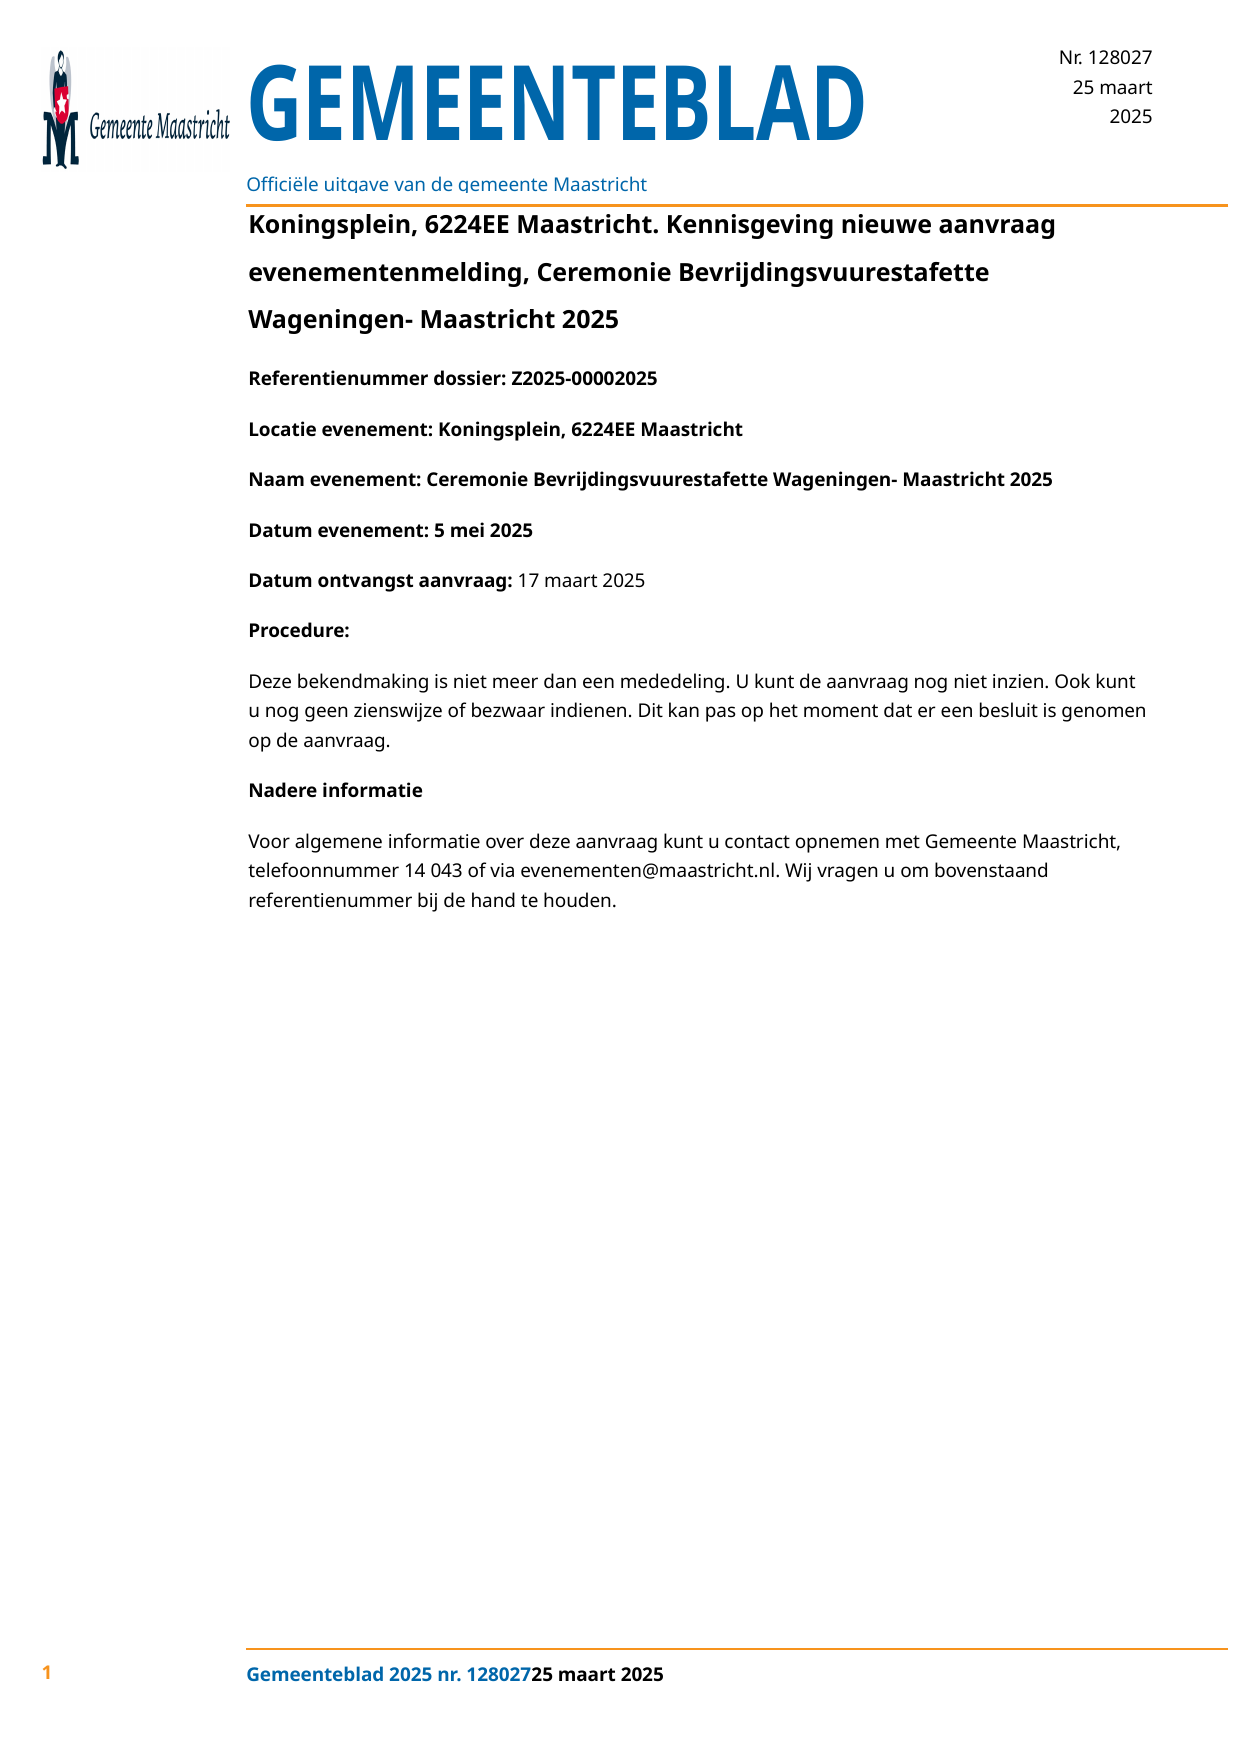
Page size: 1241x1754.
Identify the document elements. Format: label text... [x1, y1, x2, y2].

picture [41, 47, 231, 172]
text Nadere informatie [248, 778, 1152, 803]
text Koningsplein, 6224EE Maastricht. Kennisgeving nieuwe aanvraag evenementenmelding, Ceremonie Bevrijdingsvuurestafette Wageningen- Maastricht 2025 [248, 207, 1152, 336]
text Referentienummer dossier: Z2025-00002025 [248, 366, 1152, 391]
text Procedure: [248, 618, 1152, 643]
text Locatie evenement: Koningsplein, 6224EE Maastricht [248, 416, 1152, 442]
text Naam evenement: Ceremonie Bevrijdingsvuurestafette Wageningen- Maastricht 2025 [248, 466, 1152, 492]
text Deze bekendmaking is niet meer dan een mededeling. U kunt de aanvraag nog niet inzien. Ook kunt u nog geen zienswijze of bezwaar indienen. Dit kan pas op het moment dat er een besluit is genomen op de aanvraag. [248, 668, 1152, 753]
text Datum ontvangst aanvraag: 17 maart 2025 [248, 567, 1152, 593]
text Voor algemene informatie over deze aanvraag kunt u contact opnemen met Gemeente Maastricht, telefoonnummer 14 043 of via evenementen@maastricht.nl. Wij vragen u om bovenstaand referentienummer bij de hand te houden. [248, 828, 1152, 913]
text Datum evenement: 5 mei 2025 [248, 517, 1152, 542]
